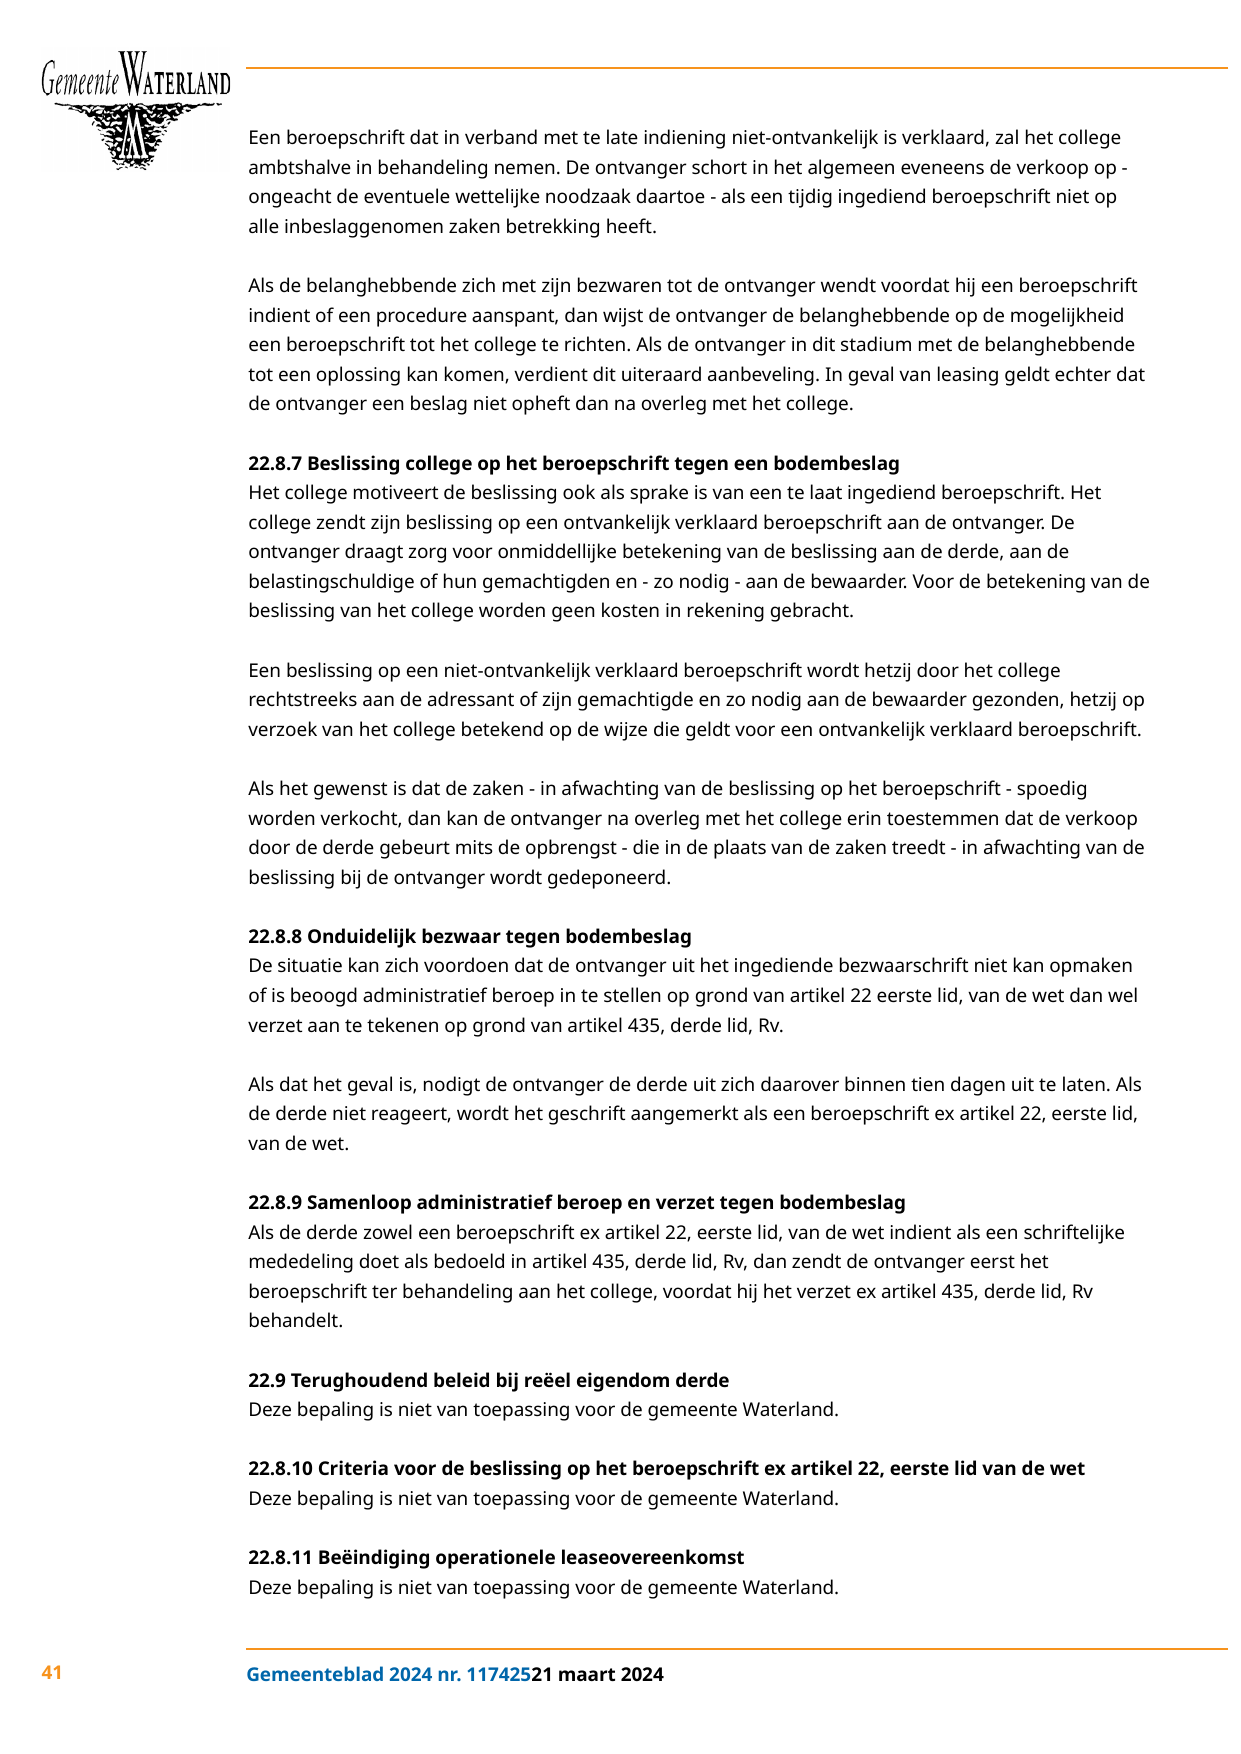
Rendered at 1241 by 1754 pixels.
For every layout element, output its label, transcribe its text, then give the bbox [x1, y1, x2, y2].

text 22.9 Terughoudend beleid bij reëel eigendom derde [248, 1367, 1152, 1393]
text Als dat het geval is, nodigt de ontvanger de derde uit zich daarover binnen tien dagen uit te laten. Als de derde niet reageert, wordt het geschrift aangemerkt als een beroepschrift ex artikel 22, eerste lid, van de wet. [248, 1071, 1152, 1156]
text Deze bepaling is niet van toepassing voor de gemeente Waterland. [248, 1396, 1152, 1422]
text 22.8.9 Samenloop administratief beroep en verzet tegen bodembeslag [248, 1189, 1152, 1215]
text Als de derde zowel een beroepschrift ex artikel 22, eerste lid, van de wet indient als een schriftelijke mededeling doet als bedoeld in artikel 435, derde lid, Rv, dan zendt de ontvanger eerst het beroepschrift ter behandeling aan het college, voordat hij het verzet ex artikel 435, derde lid, Rv behandelt. [248, 1219, 1152, 1333]
text De situatie kan zich voordoen dat de ontvanger uit het ingediende bezwaarschrift niet kan opmaken of is beoogd administratief beroep in te stellen op grond van artikel 22 eerste lid, van de wet dan wel verzet aan te tekenen op grond van artikel 435, derde lid, Rv. [248, 953, 1152, 1038]
text Deze bepaling is niet van toepassing voor de gemeente Waterland. [248, 1574, 1152, 1600]
text Een beroepschrift dat in verband met te late indiening niet-ontvankelijk is verklaard, zal het college ambtshalve in behandeling nemen. De ontvanger schort in het algemeen eveneens de verkoop op - ongeacht de eventuele wettelijke noodzaak daartoe - als een tijdig ingediend beroepschrift niet op alle inbeslaggenomen zaken betrekking heeft. [248, 124, 1152, 239]
text Een beslissing op een niet-ontvankelijk verklaard beroepschrift wordt hetzij door het college rechtstreeks aan de adressant of zijn gemachtigde en zo nodig aan de bewaarder gezonden, hetzij op verzoek van het college betekend op de wijze die geldt voor een ontvankelijk verklaard beroepschrift. [248, 657, 1152, 742]
text 22.8.11 Beëindiging operationele leaseovereenkomst [248, 1544, 1152, 1570]
text 22.8.7 Beslissing college op het beroepschrift tegen een bodembeslag [248, 450, 1152, 476]
text Als het gewenst is dat de zaken - in afwachting van de beslissing op het beroepschrift - spoedig worden verkocht, dan kan de ontvanger na overleg met het college erin toestemmen dat de verkoop door de derde gebeurt mits de opbrengst - die in de plaats van de zaken treedt - in afwachting van de beslissing bij de ontvanger wordt gedeponeerd. [248, 775, 1152, 890]
text Deze bepaling is niet van toepassing voor de gemeente Waterland. [248, 1485, 1152, 1511]
text 22.8.8 Onduidelijk bezwaar tegen bodembeslag [248, 923, 1152, 949]
text 22.8.10 Criteria voor de beslissing op het beroepschrift ex artikel 22, eerste lid van de wet [248, 1456, 1152, 1481]
text Het college motiveert de beslissing ook als sprake is van een te laat ingediend beroepschrift. Het college zendt zijn beslissing op een ontvankelijk verklaard beroepschrift aan de ontvanger. De ontvanger draagt zorg voor onmiddellijke betekening van de beslissing aan de derde, aan de belastingschuldige of hun gemachtigden en - zo nodig - aan de bewaarder. Voor de betekening van de beslissing van het college worden geen kosten in rekening gebracht. [248, 479, 1152, 623]
text Als de belanghebbende zich met zijn bezwaren tot de ontvanger wendt voordat hij een beroepschrift indient of een procedure aanspant, dan wijst de ontvanger de belanghebbende op de mogelijkheid een beroepschrift tot het college te richten. Als de ontvanger in dit stadium met de belanghebbende tot een oplossing kan komen, verdient dit uiteraard aanbeveling. In geval van leasing geldt echter dat de ontvanger een beslag niet opheft dan na overleg met het college. [248, 272, 1152, 416]
picture [41, 47, 231, 172]
